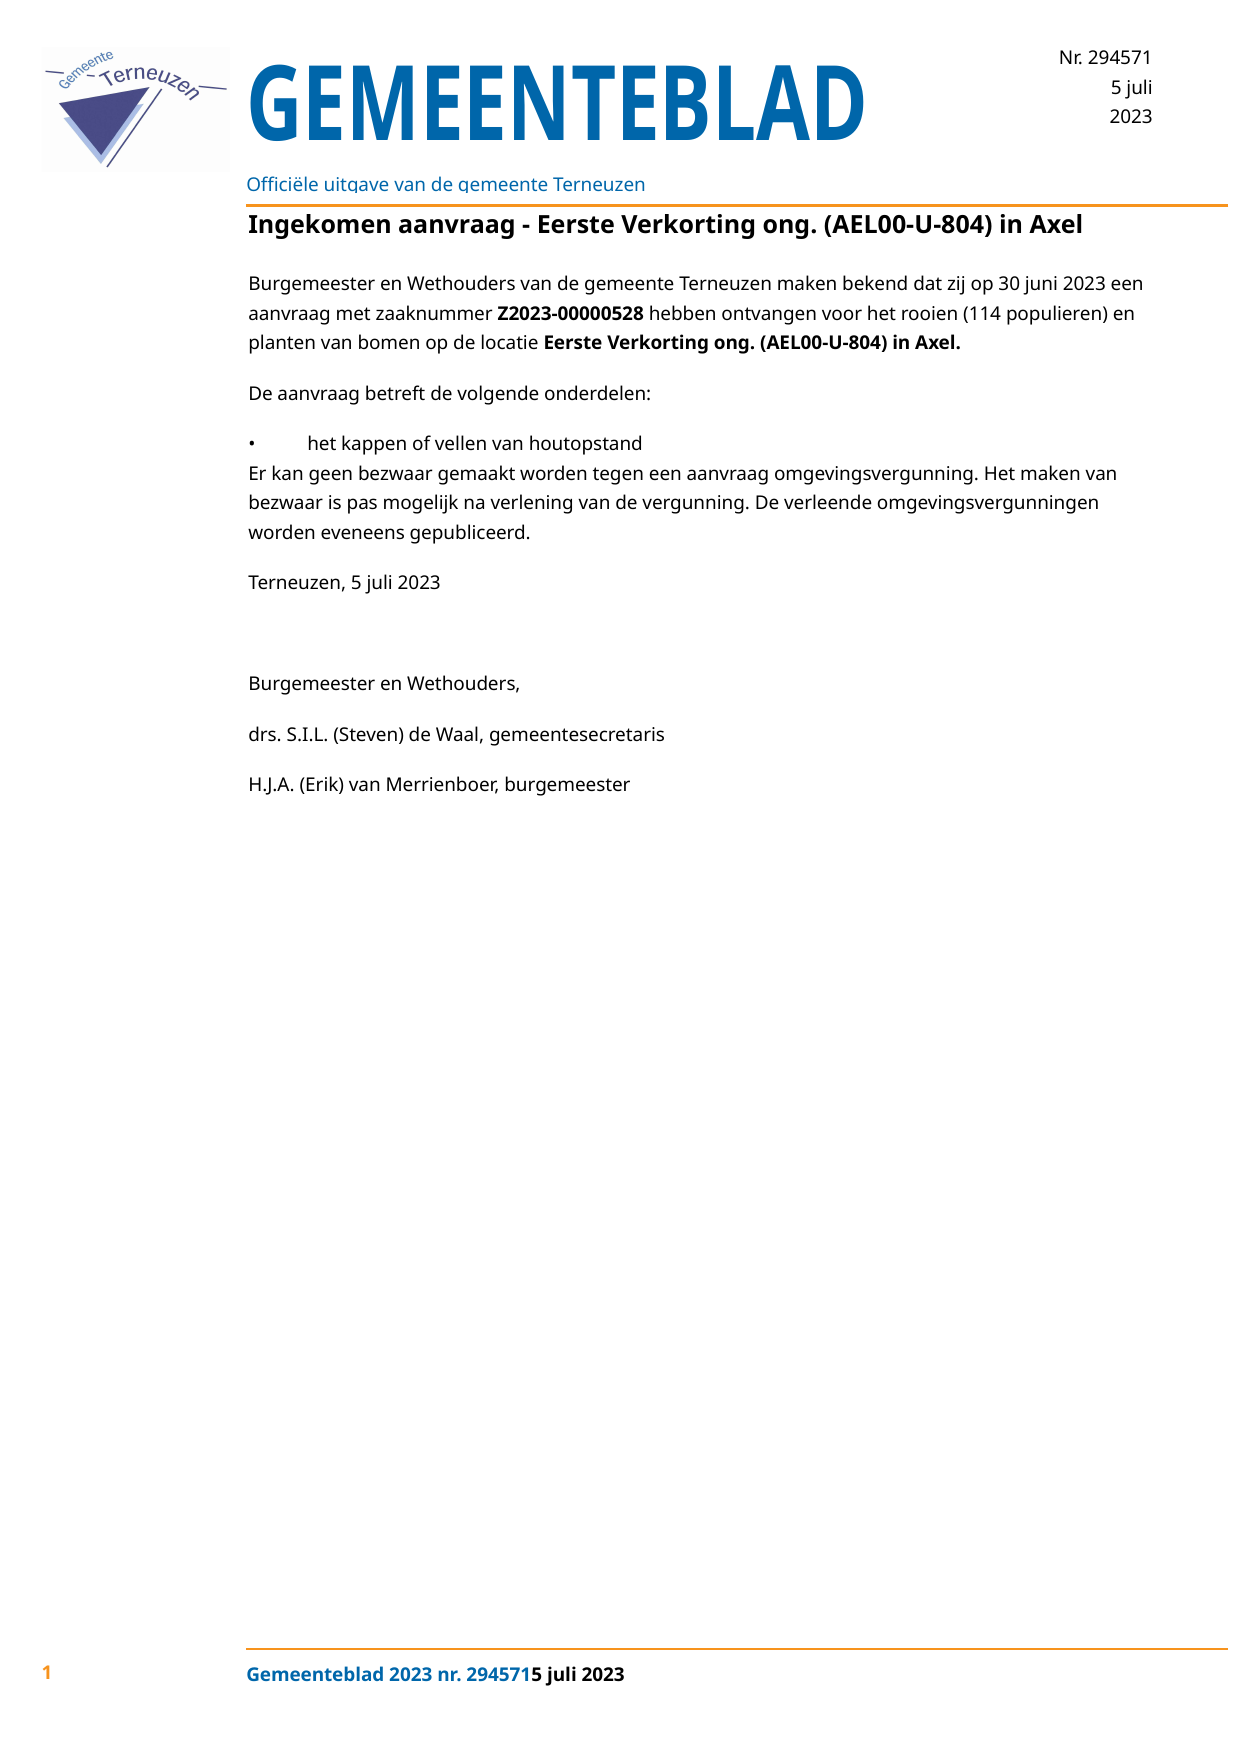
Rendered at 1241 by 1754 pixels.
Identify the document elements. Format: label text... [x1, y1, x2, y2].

text drs. S.I.L. (Steven) de Waal, gemeentesecretaris [248, 721, 1152, 746]
text Terneuzen, 5 juli 2023 [248, 569, 1152, 595]
list het kappen of vellen van houtopstand [248, 430, 1152, 456]
text H.J.A. (Erik) van Merrienboer, burgemeester [248, 771, 1152, 797]
text Er kan geen bezwaar gemaakt worden tegen een aanvraag omgevingsvergunning. Het maken van bezwaar is pas mogelijk na verlening van de vergunning. De verleende omgevingsvergunningen worden eveneens gepubliceerd. [248, 460, 1152, 545]
text De aanvraag betreft de volgende onderdelen: [248, 380, 1152, 406]
picture [41, 47, 231, 172]
text Burgemeester en Wethouders van de gemeente Terneuzen maken bekend dat zij op 30 juni 2023 een aanvraag met zaaknummer Z2023-00000528 hebben ontvangen voor het rooien (114 populieren) en planten van bomen op de locatie Eerste Verkorting ong. (AEL00-U-804) in Axel. [248, 270, 1152, 355]
text Burgemeester en Wethouders, [248, 670, 1152, 696]
text Ingekomen aanvraag - Eerste Verkorting ong. (AEL00-U-804) in Axel [248, 207, 1152, 241]
